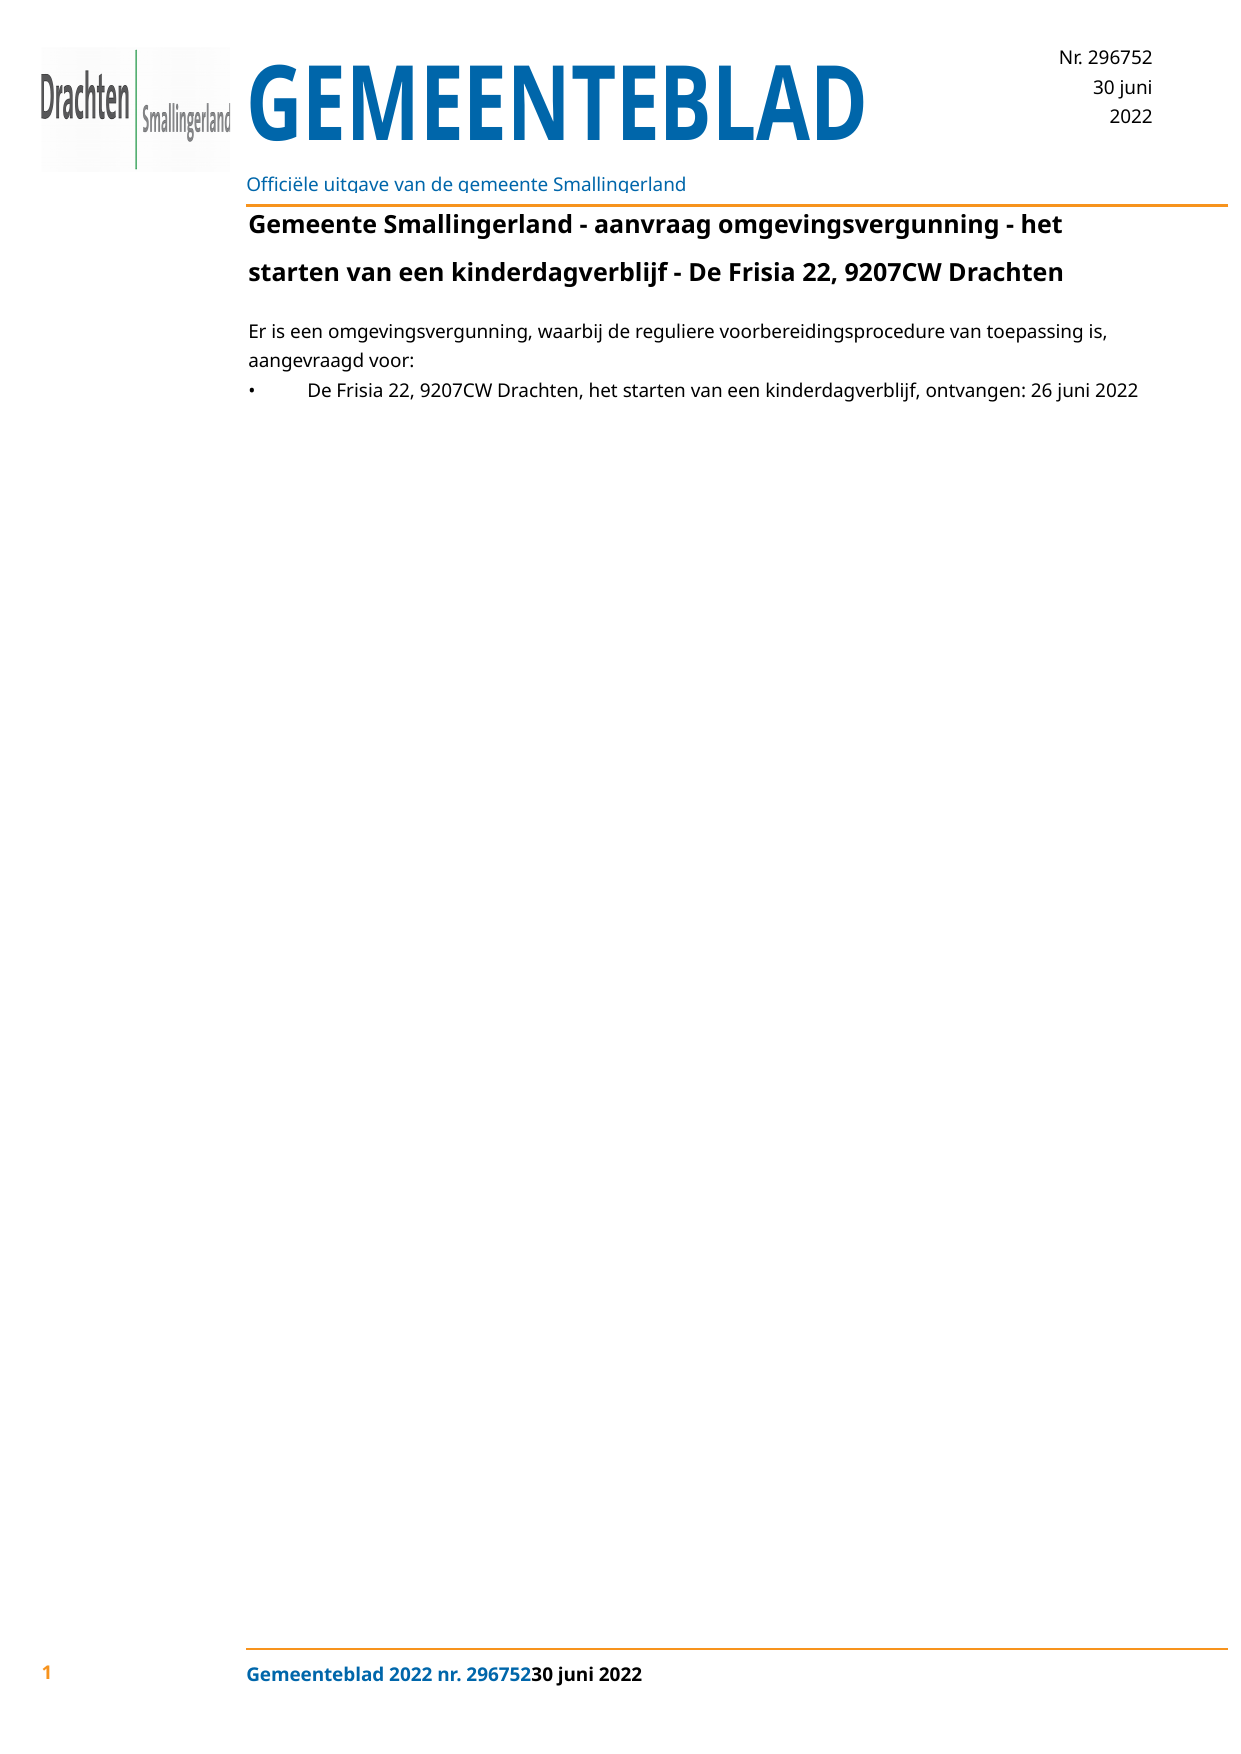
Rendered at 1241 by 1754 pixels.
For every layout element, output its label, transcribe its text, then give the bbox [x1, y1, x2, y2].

list De Frisia 22, 9207CW Drachten, het starten van een kinderdagverblijf, ontvangen: 26 juni 2022 [248, 377, 1152, 403]
text Er is een omgevingsvergunning, waarbij de reguliere voorbereidingsprocedure van toepassing is, aangevraagd voor: [248, 318, 1152, 373]
text Gemeente Smallingerland - aanvraag omgevingsvergunning - het starten van een kinderdagverblijf - De Frisia 22, 9207CW Drachten [248, 207, 1152, 288]
picture [41, 47, 231, 172]
